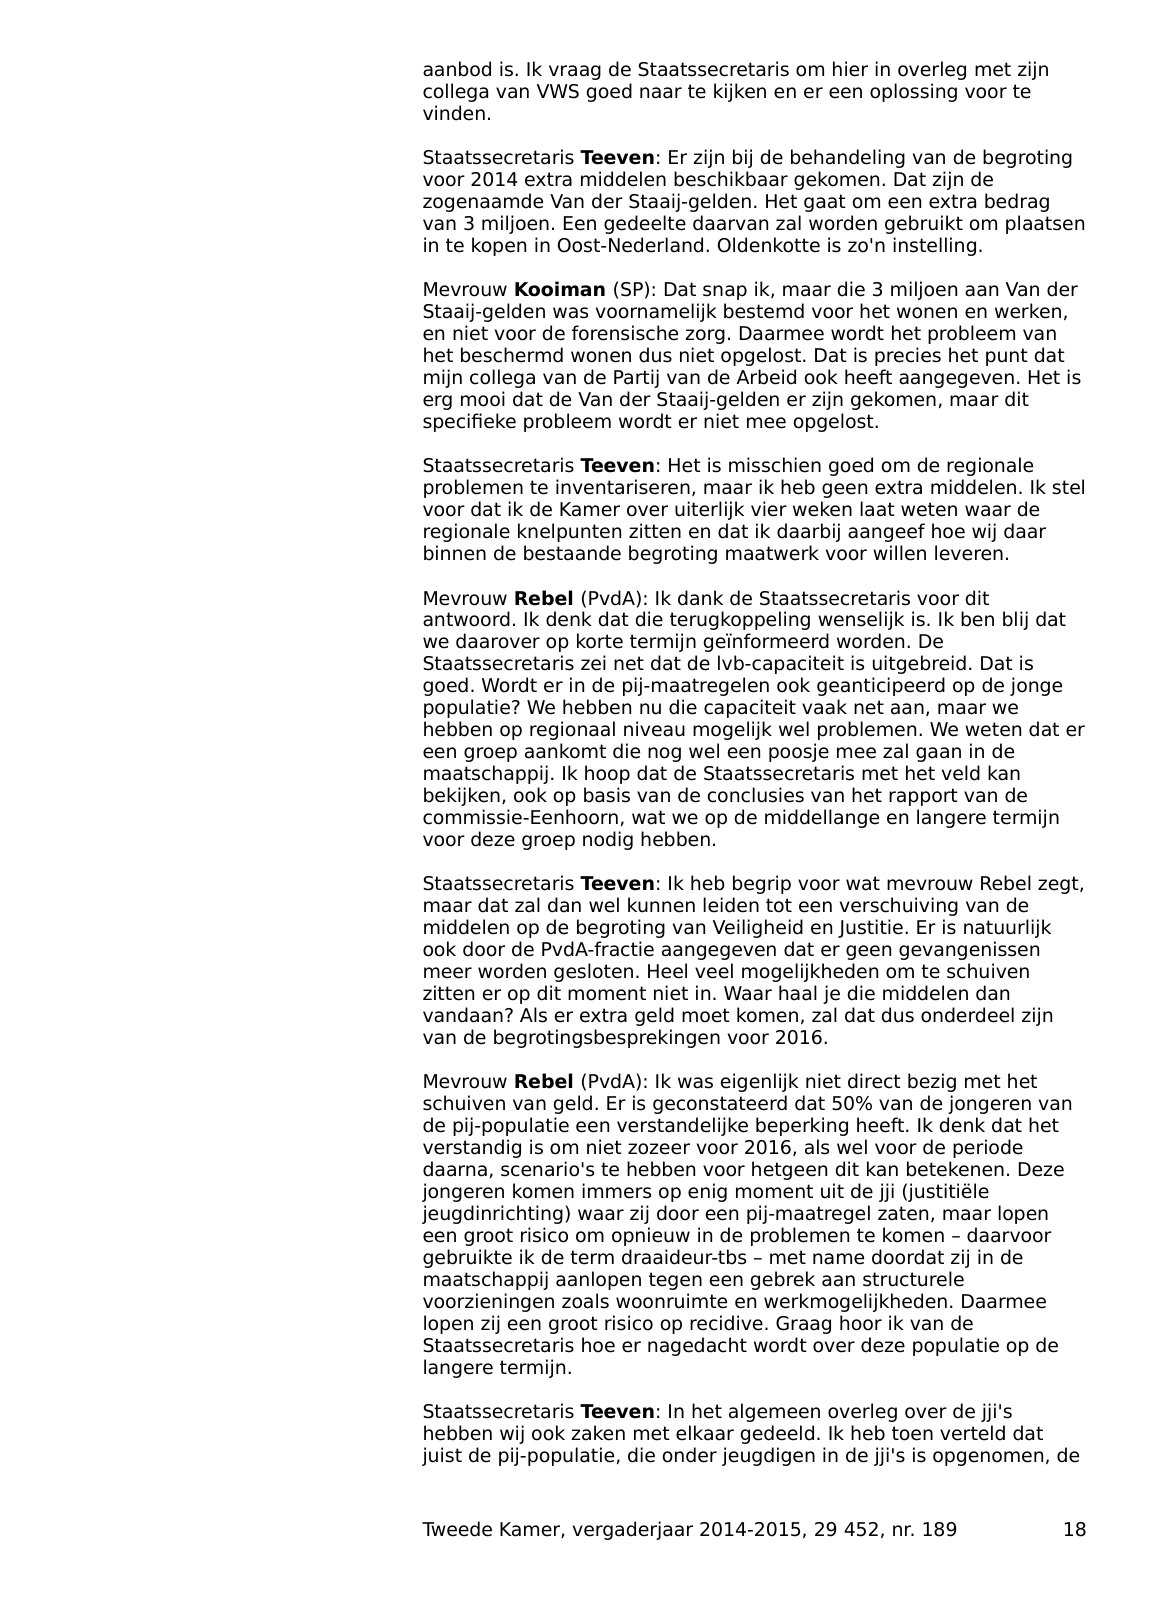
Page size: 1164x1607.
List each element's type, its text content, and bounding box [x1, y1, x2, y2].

text Staatssecretaris Teeven: Ik heb begrip voor wat mevrouw Rebel zegt, maar dat zal dan wel kunnen leiden tot een verschuiving van de middelen op de begroting van Veiligheid en Justitie. Er is natuurlijk ook door de PvdA-fractie aangegeven dat er geen gevangenissen meer worden gesloten. Heel veel mogelijkheden om te schuiven zitten er op dit moment niet in. Waar haal je die middelen dan vandaan? Als er extra geld moet komen, zal dat dus onderdeel zijn van de begrotingsbesprekingen voor 2016. [422, 873, 1087, 1049]
text Staatssecretaris Teeven: Er zijn bij de behandeling van de begroting voor 2014 extra middelen beschikbaar gekomen. Dat zijn de zogenaamde Van der Staaij-gelden. Het gaat om een extra bedrag van 3 miljoen. Een gedeelte daarvan zal worden gebruikt om plaatsen in te kopen in Oost-Nederland. Oldenkotte is zo'n instelling. [422, 147, 1087, 257]
text Staatssecretaris Teeven: In het algemeen overleg over de jji's hebben wij ook zaken met elkaar gedeeld. Ik heb toen verteld dat juist de pij-populatie, die onder jeugdigen in de jji's is opgenomen, de [422, 1401, 1087, 1467]
text Mevrouw Kooiman (SP): Dat snap ik, maar die 3 miljoen aan Van der Staaij-gelden was voornamelijk bestemd voor het wonen en werken, en niet voor de forensische zorg. Daarmee wordt het probleem van het beschermd wonen dus niet opgelost. Dat is precies het punt dat mijn collega van de Partij van de Arbeid ook heeft aangegeven. Het is erg mooi dat de Van der Staaij-gelden er zijn gekomen, maar dit specifieke probleem wordt er niet mee opgelost. [422, 279, 1087, 433]
text Mevrouw Rebel (PvdA): Ik was eigenlijk niet direct bezig met het schuiven van geld. Er is geconstateerd dat 50% van de jongeren van de pij-populatie een verstandelijke beperking heeft. Ik denk dat het verstandig is om niet zozeer voor 2016, als wel voor de periode daarna, scenario's te hebben voor hetgeen dit kan betekenen. Deze jongeren komen immers op enig moment uit de jji (justitiële jeugdinrichting) waar zij door een pij-maatregel zaten, maar lopen een groot risico om opnieuw in de problemen te komen – daarvoor gebruikte ik de term draaideur-tbs – met name doordat zij in de maatschappij aanlopen tegen een gebrek aan structurele voorzieningen zoals woonruimte en werkmogelijkheden. Daarmee lopen zij een groot risico op recidive. Graag hoor ik van de Staatssecretaris hoe er nagedacht wordt over deze populatie op de langere termijn. [422, 1071, 1087, 1379]
text Mevrouw Rebel (PvdA): Ik dank de Staatssecretaris voor dit antwoord. Ik denk dat die terugkoppeling wenselijk is. Ik ben blij dat we daarover op korte termijn geïnformeerd worden. De Staatssecretaris zei net dat de lvb-capaciteit is uitgebreid. Dat is goed. Wordt er in de pij-maatregelen ook geanticipeerd op de jonge populatie? We hebben nu die capaciteit vaak net aan, maar we hebben op regionaal niveau mogelijk wel problemen. We weten dat er een groep aankomt die nog wel een poosje mee zal gaan in de maatschappij. Ik hoop dat de Staatssecretaris met het veld kan bekijken, ook op basis van de conclusies van het rapport van de commissie-Eenhoorn, wat we op de middellange en langere termijn voor deze groep nodig hebben. [422, 587, 1087, 851]
text aanbod is. Ik vraag de Staatssecretaris om hier in overleg met zijn collega van VWS goed naar te kijken en er een oplossing voor te vinden. [422, 59, 1087, 125]
text Staatssecretaris Teeven: Het is misschien goed om de regionale problemen te inventariseren, maar ik heb geen extra middelen. Ik stel voor dat ik de Kamer over uiterlijk vier weken laat weten waar de regionale knelpunten zitten en dat ik daarbij aangeef hoe wij daar binnen de bestaande begroting maatwerk voor willen leveren. [422, 455, 1087, 565]
